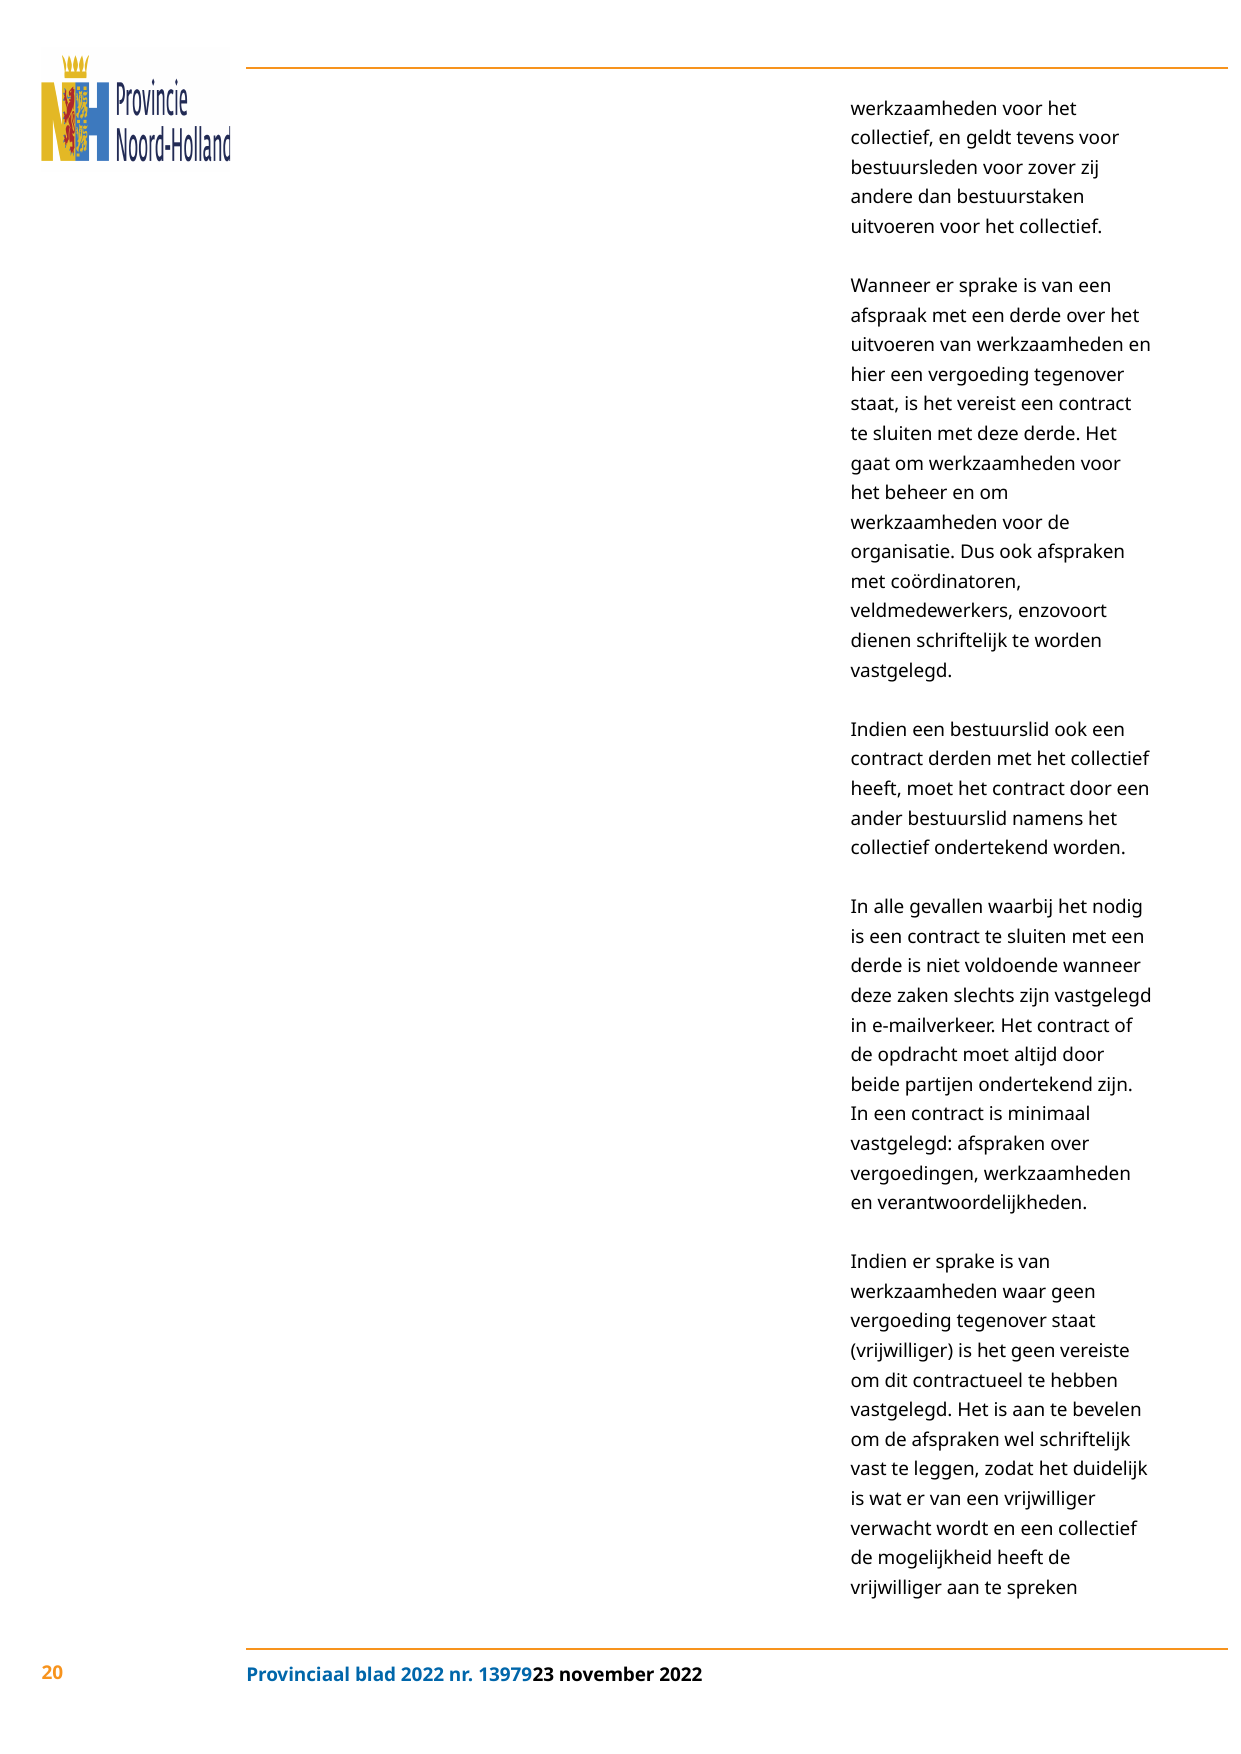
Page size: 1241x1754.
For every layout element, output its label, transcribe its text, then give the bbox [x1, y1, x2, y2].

table_cell [248, 95, 549, 1600]
table_cell werkzaamheden voor het collectief, en geldt tevens voor bestuursleden voor zover zij andere dan bestuurstaken uitvoeren voor het collectief. Wanneer er sprake is van een afspraak met een derde over het uitvoeren van werkzaamheden en hier een vergoeding tegenover staat, is het vereist een contract te sluiten met deze derde. Het gaat om werkzaamheden voor het beheer en om werkzaamheden voor de organisatie. Dus ook afspraken met coördinatoren, veldmedewerkers, enzovoort dienen schriftelijk te worden vastgelegd. Indien een bestuurslid ook een contract derden met het collectief heeft, moet het contract door een ander bestuurslid namens het collectief ondertekend worden. In alle gevallen waarbij het nodig is een contract te sluiten met een derde is niet voldoende wanneer deze zaken slechts zijn vastgelegd in e-mailverkeer. Het contract of de opdracht moet altijd door beide partijen ondertekend zijn. In een contract is minimaal vastgelegd: afspraken over vergoedingen, werkzaamheden en verantwoordelijkheden. Indien er sprake is van werkzaamheden waar geen vergoeding tegenover staat (vrijwilliger) is het geen vereiste om dit contractueel te hebben vastgelegd. Het is aan te bevelen om de afspraken wel schriftelijk vast te leggen, zodat het duidelijk is wat er van een vrijwilliger verwacht wordt en een collectief de mogelijkheid heeft de vrijwilliger aan te spreken [850, 95, 1152, 1600]
table_cell [549, 95, 850, 1600]
picture [41, 47, 231, 172]
